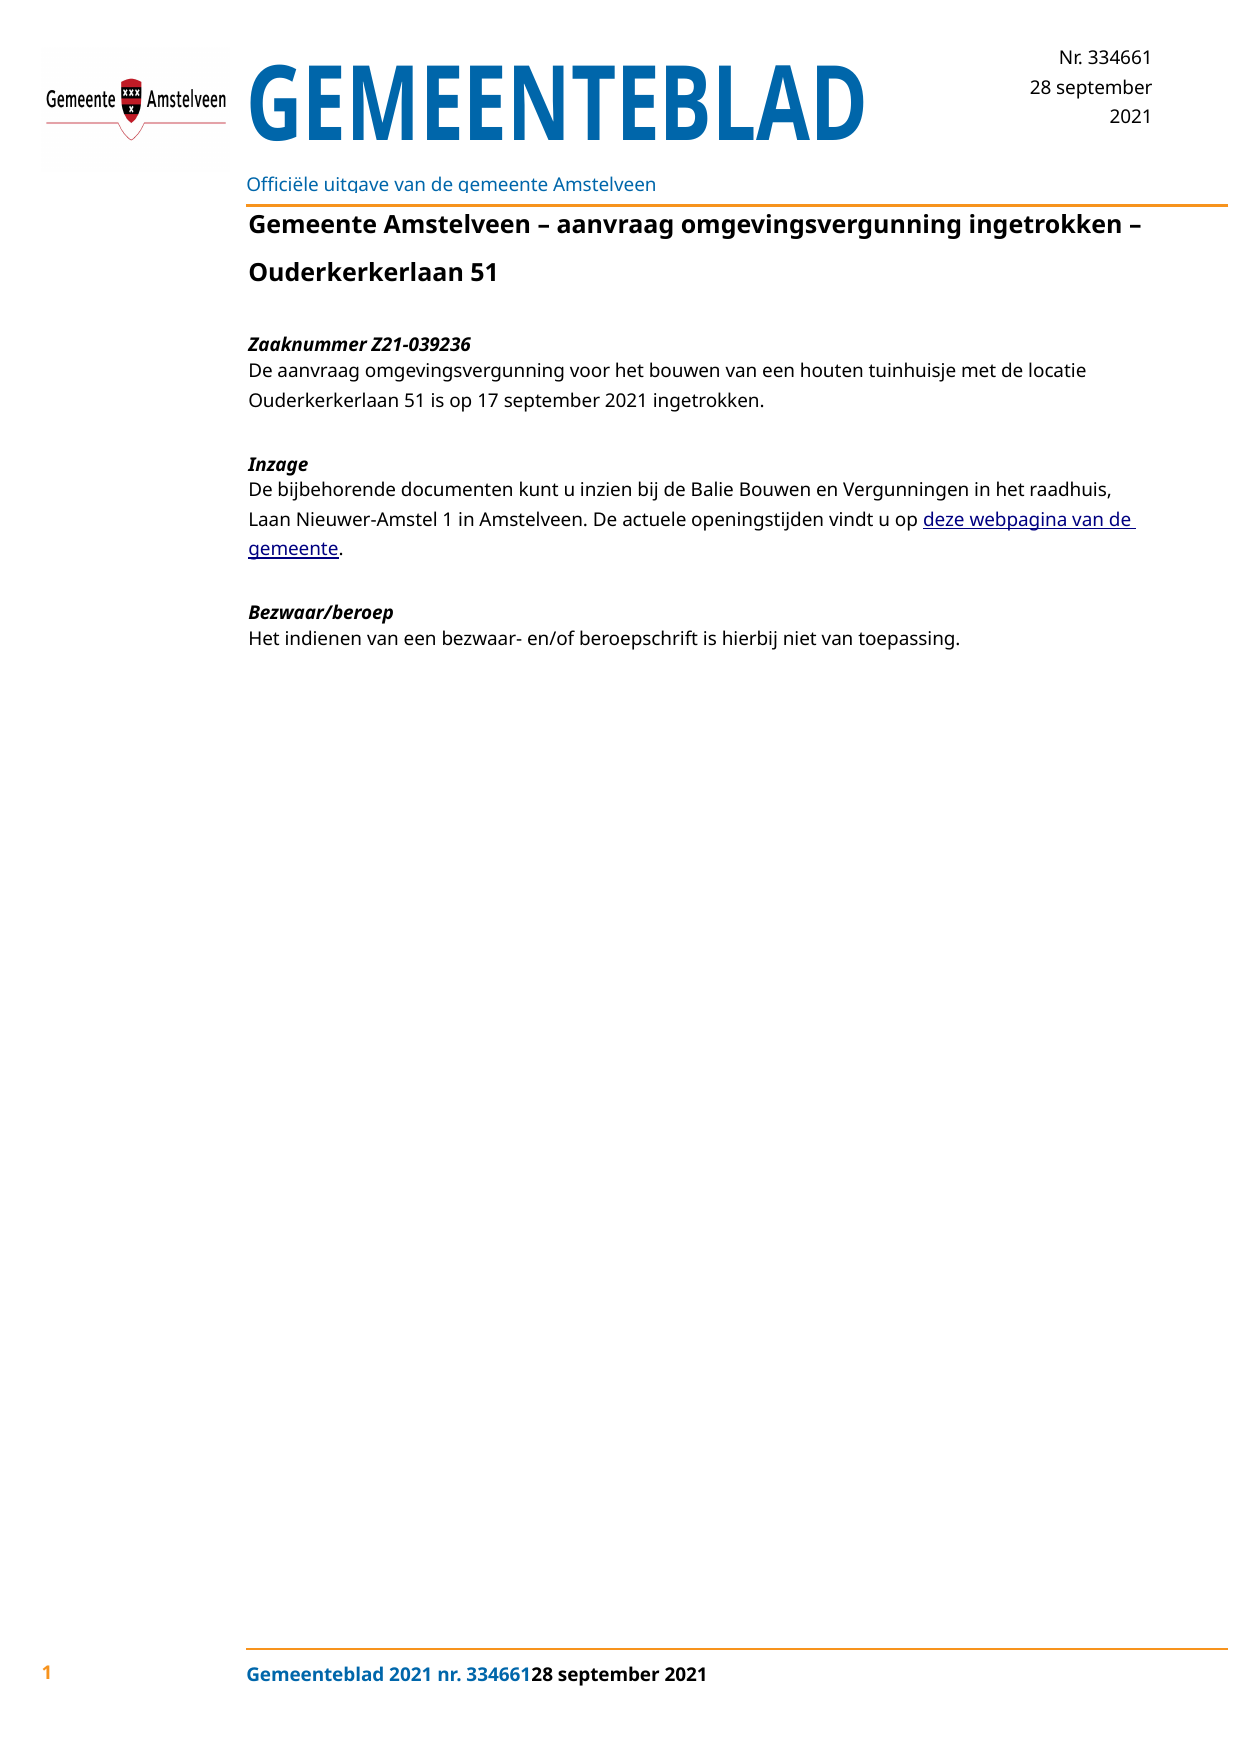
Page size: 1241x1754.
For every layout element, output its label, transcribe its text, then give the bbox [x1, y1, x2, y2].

text Zaaknummer Z21-039236 [248, 331, 1152, 357]
text Inzage [248, 451, 1152, 476]
picture [41, 47, 231, 172]
text De bijbehorende documenten kunt u inzien bij de Balie Bouwen en Vergunningen in het raadhuis, Laan Nieuwer-Amstel 1 in Amstelveen. De actuele openingstijden vindt u op deze webpagina van de gemeente. [248, 476, 1152, 561]
text Gemeente Amstelveen – aanvraag omgevingsvergunning ingetrokken – Ouderkerkerlaan 51 [248, 207, 1152, 288]
text De aanvraag omgevingsvergunning voor het bouwen van een houten tuinhuisje met de locatie Ouderkerkerlaan 51 is op 17 september 2021 ingetrokken. [248, 357, 1152, 412]
text Het indienen van een bezwaar- en/of beroepschrift is hierbij niet van toepassing. [248, 625, 1152, 651]
text Bezwaar/beroep [248, 599, 1152, 625]
